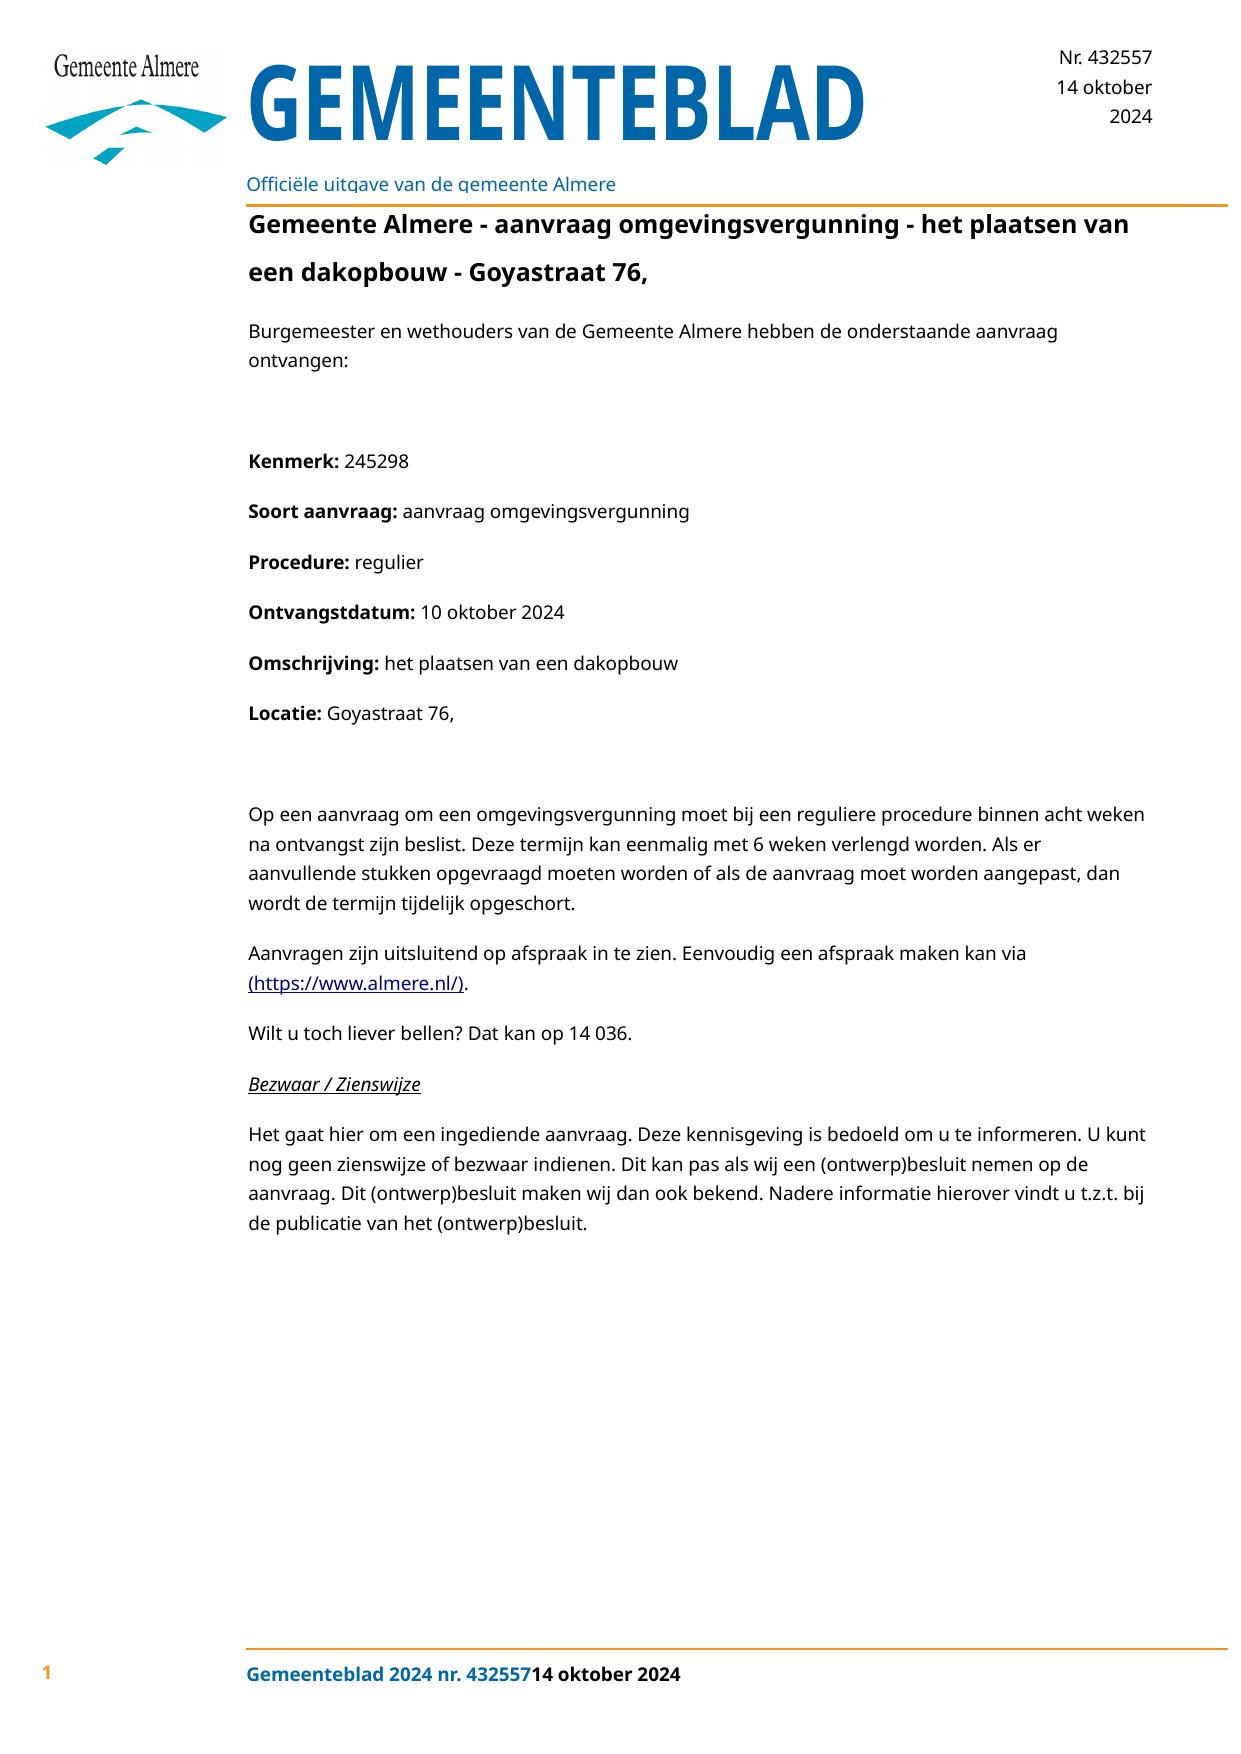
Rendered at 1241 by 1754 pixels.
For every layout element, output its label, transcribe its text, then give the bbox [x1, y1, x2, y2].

text Omschrijving: het plaatsen van een dakopbouw [248, 650, 1152, 676]
text Bezwaar / Zienswijze [248, 1071, 1152, 1097]
text Aanvragen zijn uitsluitend op afspraak in te zien. Eenvoudig een afspraak maken kan via (https://www.almere.nl/). [248, 940, 1152, 996]
text Het gaat hier om een ingediende aanvraag. Deze kennisgeving is bedoeld om u te informeren. U kunt nog geen zienswijze of bezwaar indienen. Dit kan pas als wij een (ontwerp)besluit nemen op de aanvraag. Dit (ontwerp)besluit maken wij dan ook bekend. Nadere informatie hierover vindt u t.z.t. bij de publicatie van het (ontwerp)besluit. [248, 1121, 1152, 1236]
text Burgemeester en wethouders van de Gemeente Almere hebben de onderstaande aanvraag ontvangen: [248, 318, 1152, 373]
text Gemeente Almere - aanvraag omgevingsvergunning - het plaatsen van een dakopbouw - Goyastraat 76, [248, 207, 1152, 288]
text Op een aanvraag om een omgevingsvergunning moet bij een reguliere procedure binnen acht weken na ontvangst zijn beslist. Deze termijn kan eenmalig met 6 weken verlengd worden. Als er aanvullende stukken opgevraagd moeten worden of als de aanvraag moet worden aangepast, dan wordt de termijn tijdelijk opgeschort. [248, 801, 1152, 916]
text Kenmerk: 245298 [248, 448, 1152, 474]
text Soort aanvraag: aanvraag omgevingsvergunning [248, 499, 1152, 524]
text Procedure: regulier [248, 549, 1152, 575]
text Ontvangstdatum: 10 oktober 2024 [248, 599, 1152, 625]
text Wilt u toch liever bellen? Dat kan op 14 036. [248, 1020, 1152, 1046]
picture [41, 47, 231, 172]
text Locatie: Goyastraat 76, [248, 700, 1152, 726]
